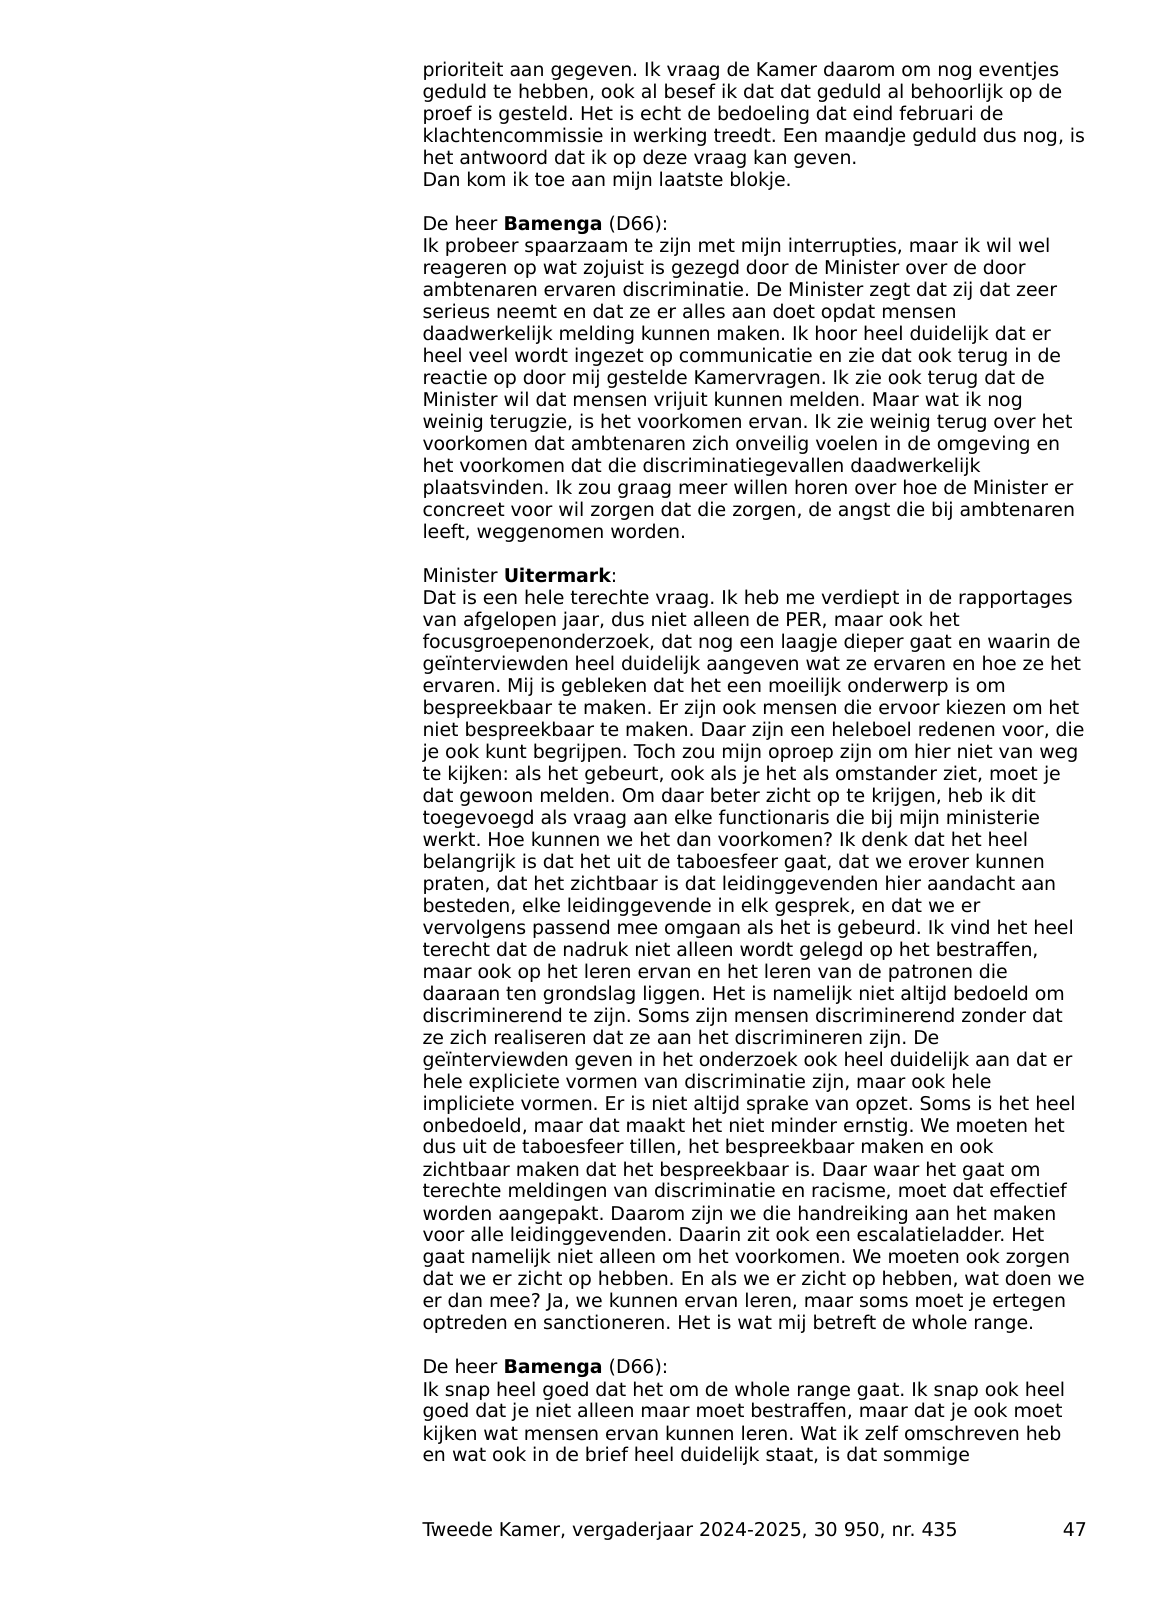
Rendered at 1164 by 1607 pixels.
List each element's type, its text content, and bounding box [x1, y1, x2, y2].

text De heer Bamenga (D66): [422, 1356, 1087, 1378]
text Ik probeer spaarzaam te zijn met mijn interrupties, maar ik wil wel reageren op wat zojuist is gezegd door de Minister over de door ambtenaren ervaren discriminatie. De Minister zegt dat zij dat zeer serieus neemt en dat ze er alles aan doet opdat mensen daadwerkelijk melding kunnen maken. Ik hoor heel duidelijk dat er heel veel wordt ingezet op communicatie en zie dat ook terug in de reactie op door mij gestelde Kamervragen. Ik zie ook terug dat de Minister wil dat mensen vrijuit kunnen melden. Maar wat ik nog weinig terugzie, is het voorkomen ervan. Ik zie weinig terug over het voorkomen dat ambtenaren zich onveilig voelen in de omgeving en het voorkomen dat die discriminatiegevallen daadwerkelijk plaatsvinden. Ik zou graag meer willen horen over hoe de Minister er concreet voor wil zorgen dat die zorgen, de angst die bij ambtenaren leeft, weggenomen worden. [422, 235, 1087, 543]
text Dan kom ik toe aan mijn laatste blokje. [422, 169, 1087, 191]
text prioriteit aan gegeven. Ik vraag de Kamer daarom om nog eventjes geduld te hebben, ook al besef ik dat dat geduld al behoorlijk op de proef is gesteld. Het is echt de bedoeling dat eind februari de klachtencommissie in werking treedt. Een maandje geduld dus nog, is het antwoord dat ik op deze vraag kan geven. [422, 59, 1087, 169]
text Minister Uitermark: [422, 565, 1087, 587]
text De heer Bamenga (D66): [422, 213, 1087, 235]
text Ik snap heel goed dat het om de whole range gaat. Ik snap ook heel goed dat je niet alleen maar moet bestraffen, maar dat je ook moet kijken wat mensen ervan kunnen leren. Wat ik zelf omschreven heb en wat ook in de brief heel duidelijk staat, is dat sommige [422, 1378, 1087, 1466]
text Dat is een hele terechte vraag. Ik heb me verdiept in de rapportages van afgelopen jaar, dus niet alleen de PER, maar ook het focusgroepenonderzoek, dat nog een laagje dieper gaat en waarin de geïnterviewden heel duidelijk aangeven wat ze ervaren en hoe ze het ervaren. Mij is gebleken dat het een moeilijk onderwerp is om bespreekbaar te maken. Er zijn ook mensen die ervoor kiezen om het niet bespreekbaar te maken. Daar zijn een heleboel redenen voor, die je ook kunt begrijpen. Toch zou mijn oproep zijn om hier niet van weg te kijken: als het gebeurt, ook als je het als omstander ziet, moet je dat gewoon melden. Om daar beter zicht op te krijgen, heb ik dit toegevoegd als vraag aan elke functionaris die bij mijn ministerie werkt. Hoe kunnen we het dan voorkomen? Ik denk dat het heel belangrijk is dat het uit de taboesfeer gaat, dat we erover kunnen praten, dat het zichtbaar is dat leidinggevenden hier aandacht aan besteden, elke leidinggevende in elk gesprek, en dat we er vervolgens passend mee omgaan als het is gebeurd. Ik vind het heel terecht dat de nadruk niet alleen wordt gelegd op het bestraffen, maar ook op het leren ervan en het leren van de patronen die daaraan ten grondslag liggen. Het is namelijk niet altijd bedoeld om discriminerend te zijn. Soms zijn mensen discriminerend zonder dat ze zich realiseren dat ze aan het discrimineren zijn. De geïnterviewden geven in het onderzoek ook heel duidelijk aan dat er hele expliciete vormen van discriminatie zijn, maar ook hele impliciete vormen. Er is niet altijd sprake van opzet. Soms is het heel onbedoeld, maar dat maakt het niet minder ernstig. We moeten het dus uit de taboesfeer tillen, het bespreekbaar maken en ook zichtbaar maken dat het bespreekbaar is. Daar waar het gaat om terechte meldingen van discriminatie en racisme, moet dat effectief worden aangepakt. Daarom zijn we die handreiking aan het maken voor alle leidinggevenden. Daarin zit ook een escalatieladder. Het gaat namelijk niet alleen om het voorkomen. We moeten ook zorgen dat we er zicht op hebben. En als we er zicht op hebben, wat doen we er dan mee? Ja, we kunnen ervan leren, maar soms moet je ertegen optreden en sanctioneren. Het is wat mij betreft de whole range. [422, 587, 1087, 1334]
